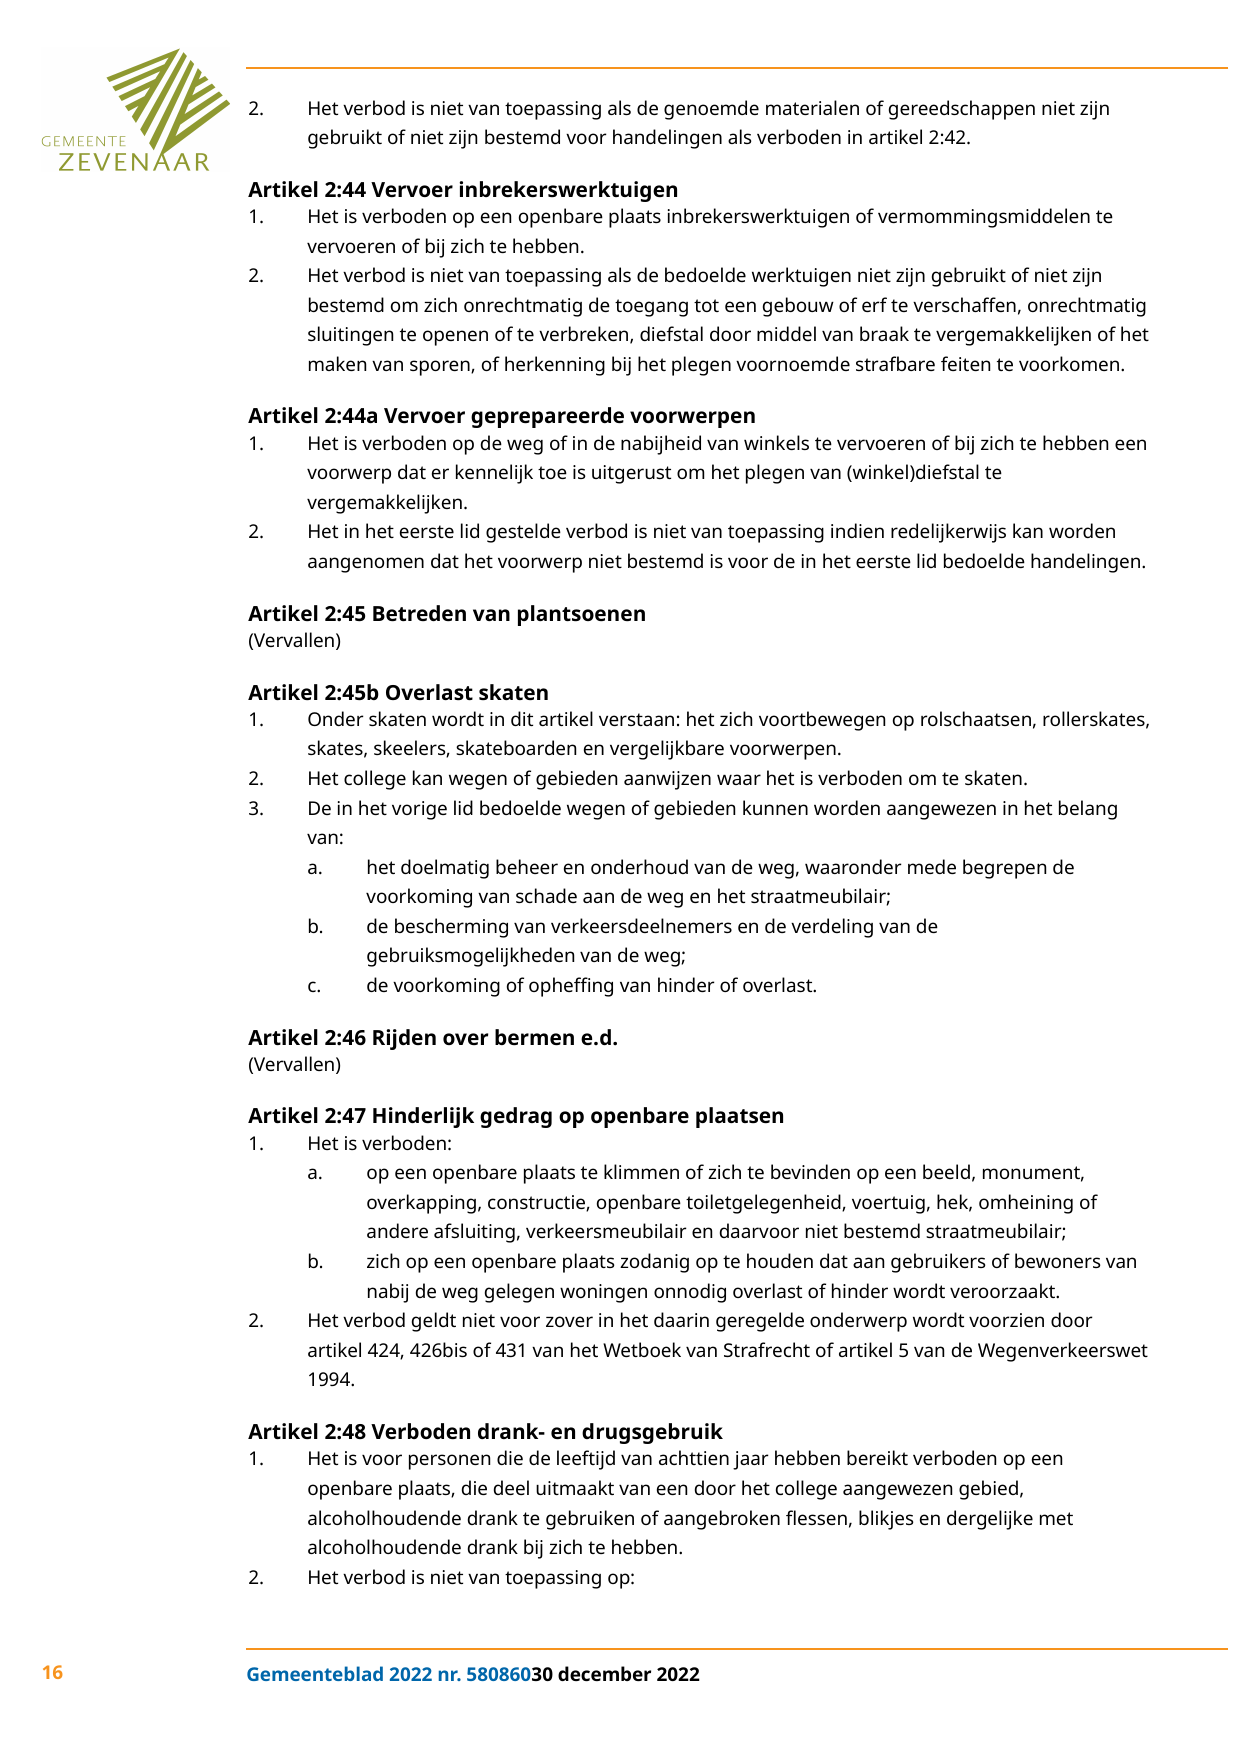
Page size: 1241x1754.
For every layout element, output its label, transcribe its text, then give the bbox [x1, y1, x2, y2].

list op een openbare plaats te klimmen of zich te bevinden op een beeld, monument, overkapping, constructie, openbare toiletgelegenheid, voertuig, hek, omheining of andere afsluiting, verkeersmeubilair en daarvoor niet bestemd straatmeubilair; [307, 1159, 1152, 1244]
list Het is verboden op een openbare plaats inbrekerswerktuigen of vermommingsmiddelen te vervoeren of bij zich te hebben. [248, 203, 1152, 258]
picture [41, 47, 231, 172]
text (Vervallen) [248, 627, 1152, 653]
list Het verbod is niet van toepassing als de genoemde materialen of gereedschappen niet zijn gebruikt of niet zijn bestemd voor handelingen als verboden in artikel 2:42. [248, 95, 1152, 150]
list De in het vorige lid bedoelde wegen of gebieden kunnen worden aangewezen in het belang van: [248, 795, 1152, 850]
text Artikel 2:46 Rijden over bermen e.d. [248, 1023, 1152, 1051]
text Artikel 2:47 Hinderlijk gedrag op openbare plaatsen [248, 1102, 1152, 1130]
list Het is verboden: [248, 1130, 1152, 1156]
text Artikel 2:45b Overlast skaten [248, 678, 1152, 706]
text Artikel 2:44a Vervoer geprepareerde voorwerpen [248, 402, 1152, 430]
text Artikel 2:48 Verboden drank- en drugsgebruik [248, 1417, 1152, 1446]
list Het verbod is niet van toepassing als de bedoelde werktuigen niet zijn gebruikt of niet zijn bestemd om zich onrechtmatig de toegang tot een gebouw of erf te verschaffen, onrechtmatig sluitingen te openen of te verbreken, diefstal door middel van braak te vergemakkelijken of het maken van sporen, of herkenning bij het plegen voornoemde strafbare feiten te voorkomen. [248, 262, 1152, 377]
list het doelmatig beheer en onderhoud van de weg, waaronder mede begrepen de voorkoming van schade aan de weg en het straatmeubilair; [307, 854, 1152, 909]
text Artikel 2:45 Betreden van plantsoenen [248, 599, 1152, 627]
list Het in het eerste lid gestelde verbod is niet van toepassing indien redelijkerwijs kan worden aangenomen dat het voorwerp niet bestemd is voor de in het eerste lid bedoelde handelingen. [248, 519, 1152, 574]
list Het verbod geldt niet voor zover in het daarin geregelde onderwerp wordt voorzien door artikel 424, 426bis of 431 van het Wetboek van Strafrecht of artikel 5 van de Wegenverkeerswet 1994. [248, 1307, 1152, 1392]
list de bescherming van verkeersdeelnemers en de verdeling van de gebruiksmogelijkheden van de weg; [307, 913, 1152, 968]
list Het is voor personen die de leeftijd van achttien jaar hebben bereikt verboden op een openbare plaats, die deel uitmaakt van een door het college aangewezen gebied, alcoholhoudende drank te gebruiken of aangebroken flessen, blikjes en dergelijke met alcoholhoudende drank bij zich te hebben. [248, 1446, 1152, 1560]
text (Vervallen) [248, 1051, 1152, 1077]
list Het college kan wegen of gebieden aanwijzen waar het is verboden om te skaten. [248, 765, 1152, 791]
list Onder skaten wordt in dit artikel verstaan: het zich voortbewegen op rolschaatsen, rollerskates, skates, skeelers, skateboarden en vergelijkbare voorwerpen. [248, 706, 1152, 761]
list Het verbod is niet van toepassing op: [248, 1564, 1152, 1589]
list Het is verboden op de weg of in de nabijheid van winkels te vervoeren of bij zich te hebben een voorwerp dat er kennelijk toe is uitgerust om het plegen van (winkel)diefstal te vergemakkelijken. [248, 430, 1152, 515]
text Artikel 2:44 Vervoer inbrekerswerktuigen [248, 175, 1152, 203]
list zich op een openbare plaats zodanig op te houden dat aan gebruikers of bewoners van nabij de weg gelegen woningen onnodig overlast of hinder wordt veroorzaakt. [307, 1248, 1152, 1304]
list de voorkoming of opheffing van hinder of overlast. [307, 972, 1152, 998]
